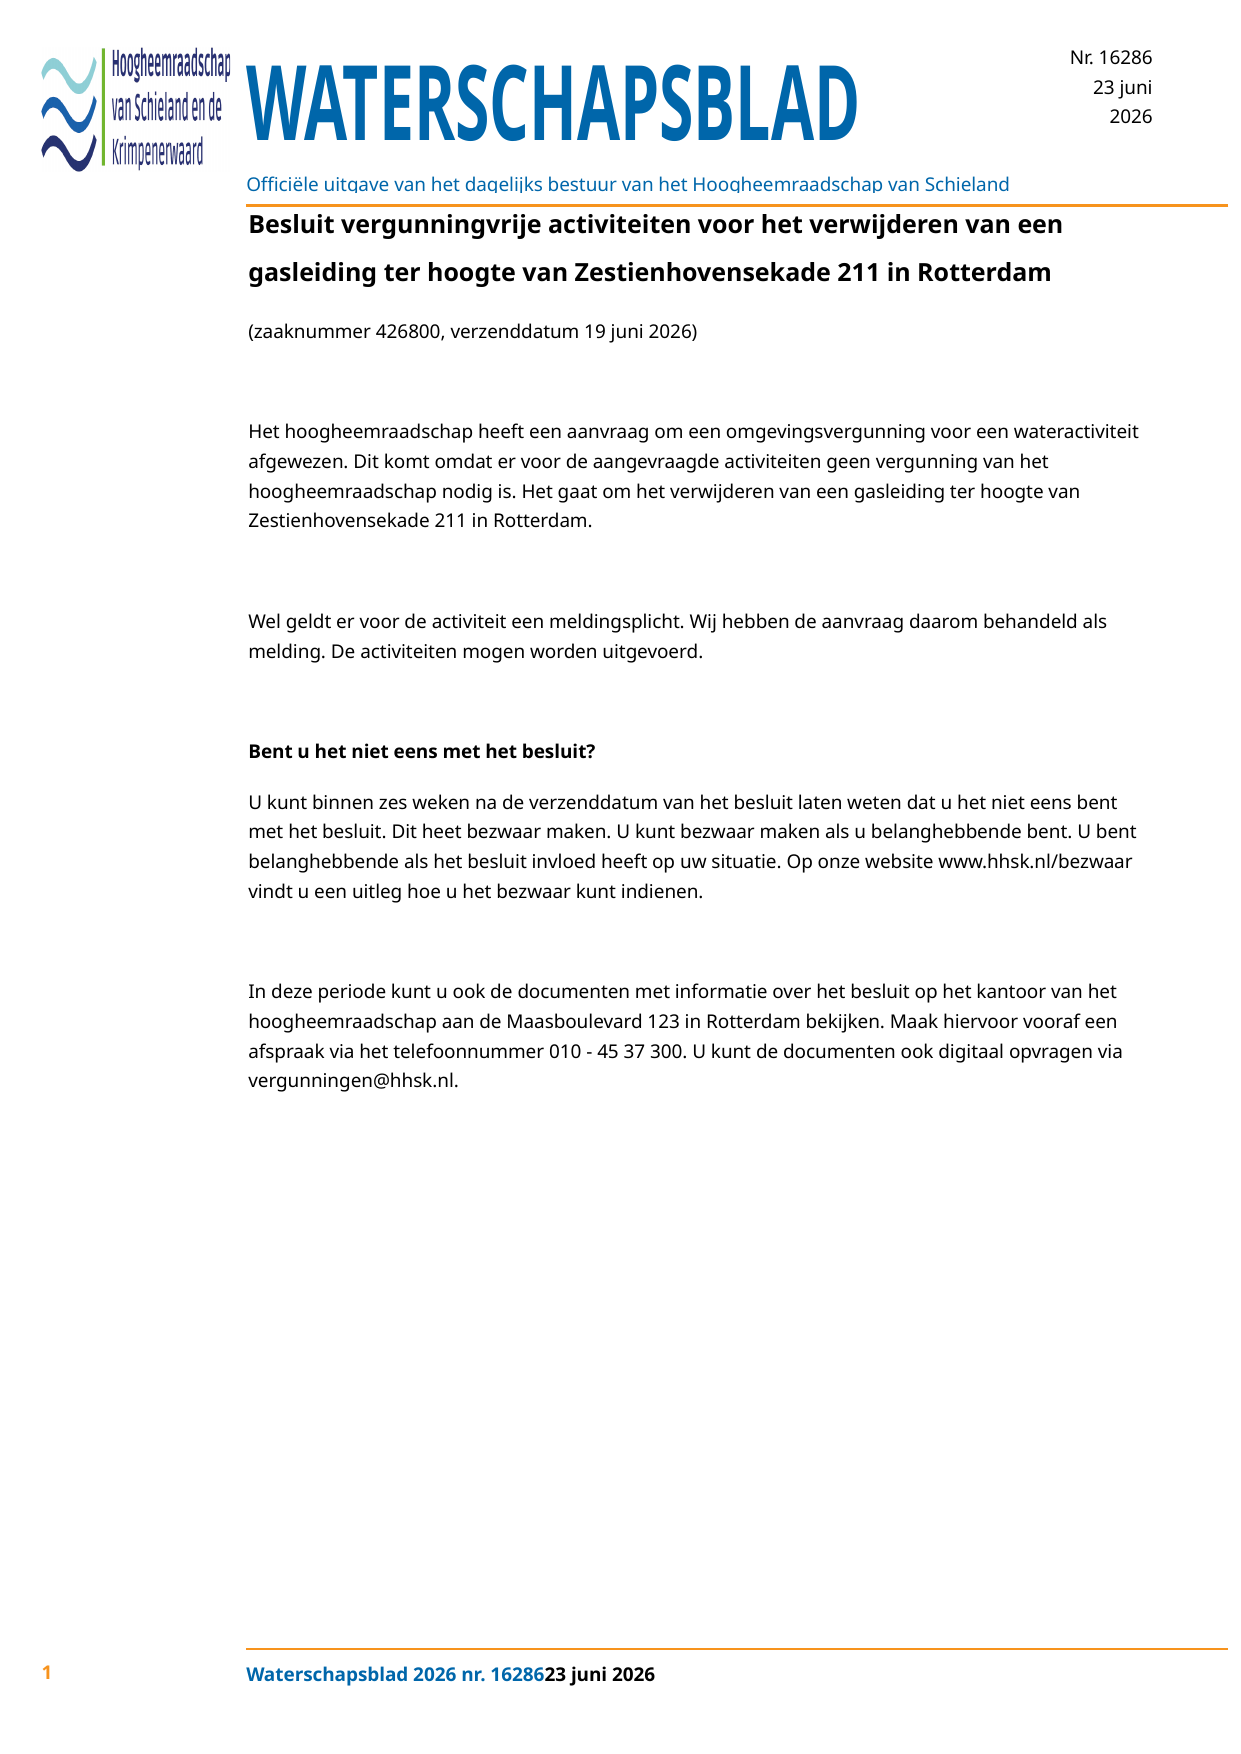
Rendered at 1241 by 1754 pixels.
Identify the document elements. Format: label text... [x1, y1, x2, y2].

text Het hoogheemraadschap heeft een aanvraag om een omgevingsvergunning voor een wateractiviteit afgewezen. Dit komt omdat er voor de aangevraagde activiteiten geen vergunning van het hoogheemraadschap nodig is. Het gaat om het verwijderen van een gasleiding ter hoogte van Zestienhovensekade 211 in Rotterdam. [248, 419, 1152, 533]
picture [41, 47, 231, 172]
text U kunt binnen zes weken na de verzenddatum van het besluit laten weten dat u het niet eens bent met het besluit. Dit heet bezwaar maken. U kunt bezwaar maken als u belanghebbende bent. U bent belanghebbende als het besluit invloed heeft op uw situatie. Op onze website www.hhsk.nl/bezwaar vindt u een uitleg hoe u het bezwaar kunt indienen. [248, 789, 1152, 904]
text Besluit vergunningvrije activiteiten voor het verwijderen van een gasleiding ter hoogte van Zestienhovensekade 211 in Rotterdam [248, 207, 1152, 288]
text (zaaknummer 426800, verzenddatum 19 juni 2026) [248, 318, 1152, 344]
text Wel geldt er voor de activiteit een meldingsplicht. Wij hebben de aanvraag daarom behandeld als melding. De activiteiten mogen worden uitgevoerd. [248, 608, 1152, 664]
text Bent u het niet eens met het besluit? [248, 739, 1152, 764]
text In deze periode kunt u ook de documenten met informatie over het besluit op het kantoor van het hoogheemraadschap aan de Maasboulevard 123 in Rotterdam bekijken. Maak hiervoor vooraf een afspraak via het telefoonnummer 010 - 45 37 300. U kunt de documenten ook digitaal opvragen via vergunningen@hhsk.nl. [248, 979, 1152, 1093]
